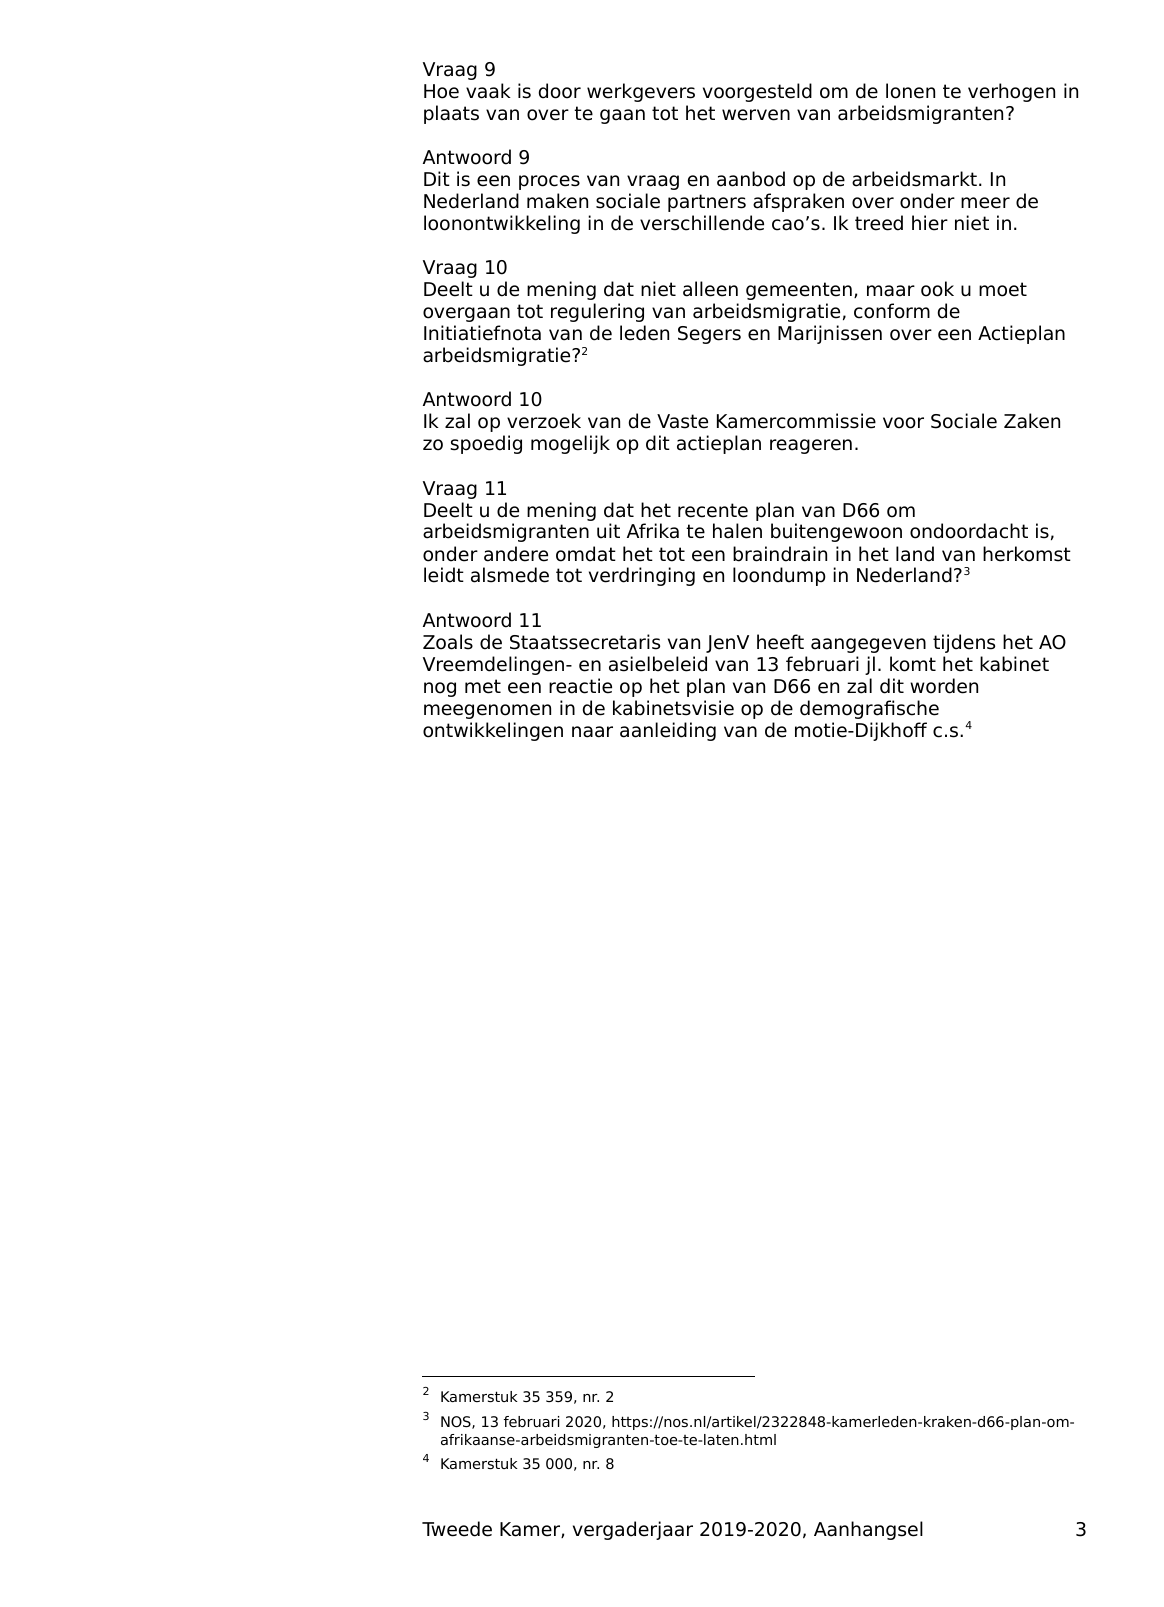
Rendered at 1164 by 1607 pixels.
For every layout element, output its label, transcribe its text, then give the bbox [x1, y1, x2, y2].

text Deelt u de mening dat het recente plan van D66 om arbeidsmigranten uit Afrika te halen buitengewoon ondoordacht is, onder andere omdat het tot een braindrain in het land van herkomst leidt alsmede tot verdringing en loondump in Nederland? [422, 499, 1087, 587]
text Vraag 9 [422, 59, 1087, 81]
text Hoe vaak is door werkgevers voorgesteld om de lonen te verhogen in plaats van over te gaan tot het werven van arbeidsmigranten? [422, 81, 1087, 125]
text Dit is een proces van vraag en aanbod op de arbeidsmarkt. In Nederland maken sociale partners afspraken over onder meer de loonontwikkeling in de verschillende cao’s. Ik treed hier niet in. [422, 169, 1087, 235]
text Antwoord 10 [422, 389, 1087, 411]
text Kamerstuk 35 359, nr. 2 [422, 1385, 1087, 1407]
text Antwoord 11 [422, 609, 1087, 632]
text Antwoord 9 [422, 147, 1087, 169]
text Vraag 10 [422, 257, 1087, 279]
text NOS, 13 februari 2020, https://nos.nl/artikel/2322848-kamerleden-kraken-d66-plan-om-afrikaanse-arbeidsmigranten-toe-te-laten.html [422, 1410, 1087, 1449]
text Deelt u de mening dat niet alleen gemeenten, maar ook u moet overgaan tot regulering van arbeidsmigratie, conform de Initiatiefnota van de leden Segers en Marijnissen over een Actieplan arbeidsmigratie? [422, 279, 1087, 367]
text Vraag 11 [422, 477, 1087, 499]
text Kamerstuk 35 000, nr. 8 [422, 1452, 1087, 1474]
text Zoals de Staatssecretaris van JenV heeft aangegeven tijdens het AO Vreemdelingen- en asielbeleid van 13 februari jl. komt het kabinet nog met een reactie op het plan van D66 en zal dit worden meegenomen in de kabinetsvisie op de demografische ontwikkelingen naar aanleiding van de motie-Dijkhoff c.s. [422, 632, 1087, 741]
text Ik zal op verzoek van de Vaste Kamercommissie voor Sociale Zaken zo spoedig mogelijk op dit actieplan reageren. [422, 411, 1087, 455]
